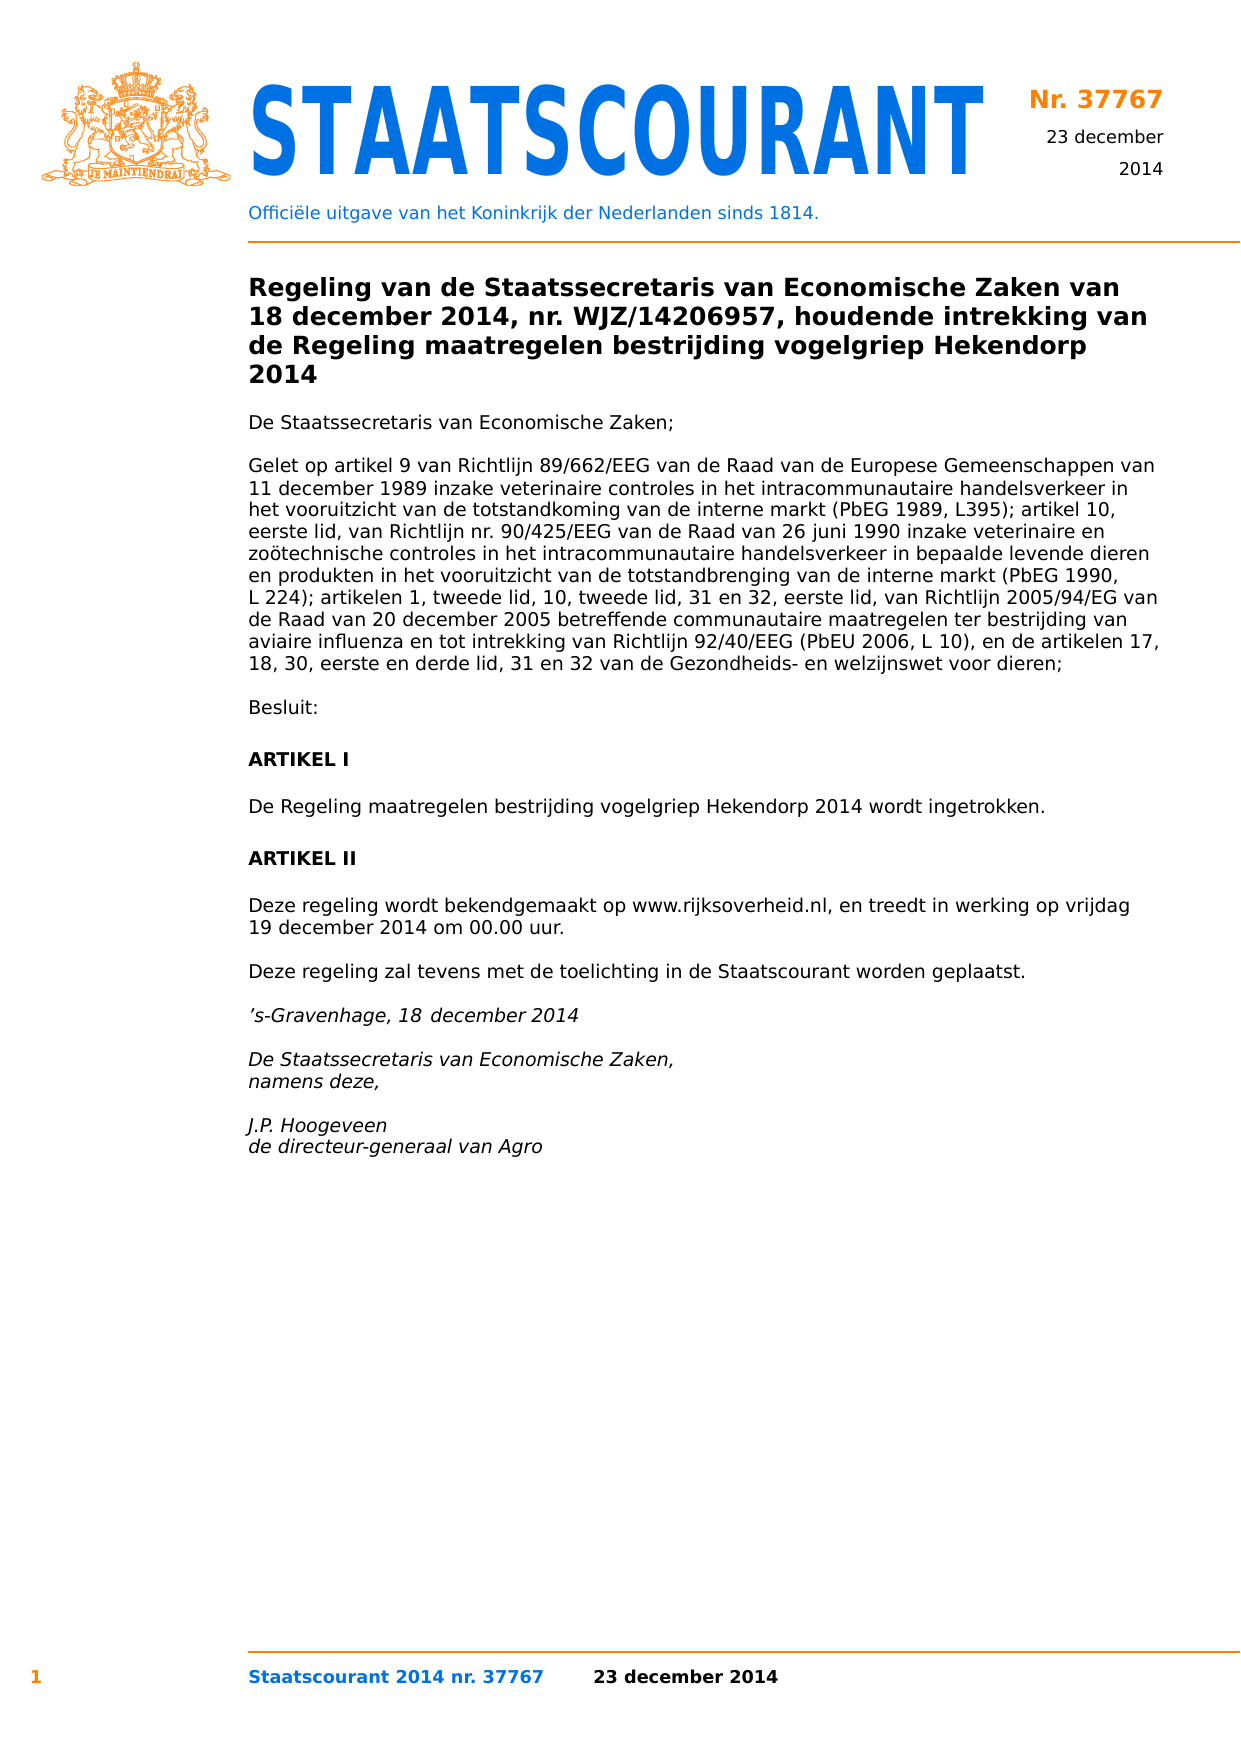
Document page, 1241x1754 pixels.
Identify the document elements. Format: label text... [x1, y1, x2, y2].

subtitle ARTIKEL I [248, 749, 1163, 771]
subtitle Regeling van de Staatssecretaris van Economische Zaken van 18 december 2014, nr. WJZ/14206957, houdende intrekking van de Regeling maatregelen bestrijding vogelgriep Hekendorp 2014 [248, 273, 1163, 390]
table_cell 23 december [998, 121, 1240, 153]
picture [41, 62, 231, 186]
text De Staatssecretaris van Economische Zaken, namens deze, J.P. Hoogeveen de directeur-generaal van Agro [248, 1048, 1163, 1158]
text De Staatssecretaris van Economische Zaken; [248, 412, 1163, 433]
table_header [25, 62, 248, 241]
table_cell 2014 [998, 153, 1240, 203]
subtitle ARTIKEL II [248, 848, 1163, 870]
table_cell Officiële uitgave van het Koninkrijk der Nederlanden sinds 1814. [248, 203, 1240, 241]
text Deze regeling wordt bekendgemaakt op www.rijksoverheid.nl, en treedt in werking op vrijdag 19 december 2014 om 00.00 uur. [248, 895, 1163, 939]
table_header Nr. 37767 [998, 62, 1240, 121]
text De Regeling maatregelen bestrijding vogelgriep Hekendorp 2014 wordt ingetrokken. [248, 796, 1163, 818]
text ’s-Gravenhage, 18 december 2014 [248, 1005, 1163, 1027]
text Gelet op artikel 9 van Richtlijn 89/662/EEG van de Raad van de Europese Gemeenschappen van 11 december 1989 inzake veterinaire controles in het intracommunautaire handelsverkeer in het vooruitzicht van de totstandkoming van de interne markt (PbEG 1989, L395); artikel 10, eerste lid, van Richtlijn nr. 90/425/EEG van de Raad van 26 juni 1990 inzake veterinaire en zoötechnische controles in het intracommunautaire handelsverkeer in bepaalde levende dieren en produkten in het vooruitzicht van de totstandbrenging van de interne markt (PbEG 1990, L 224); artikelen 1, tweede lid, 10, tweede lid, 31 en 32, eerste lid, van Richtlijn 2005/94/EG van de Raad van 20 december 2005 betreffende communautaire maatregelen ter bestrijding van aviaire influenza en tot intrekking van Richtlijn 92/40/EEG (PbEU 2006, L 10), en de artikelen 17, 18, 30, eerste en derde lid, 31 en 32 van de Gezondheids- en welzijnswet voor dieren; [248, 455, 1163, 675]
text Besluit: [248, 697, 1163, 719]
table_header STAATSCOURANT [248, 62, 998, 203]
text Deze regeling zal tevens met de toelichting in de Staatscourant worden geplaatst. [248, 961, 1163, 983]
